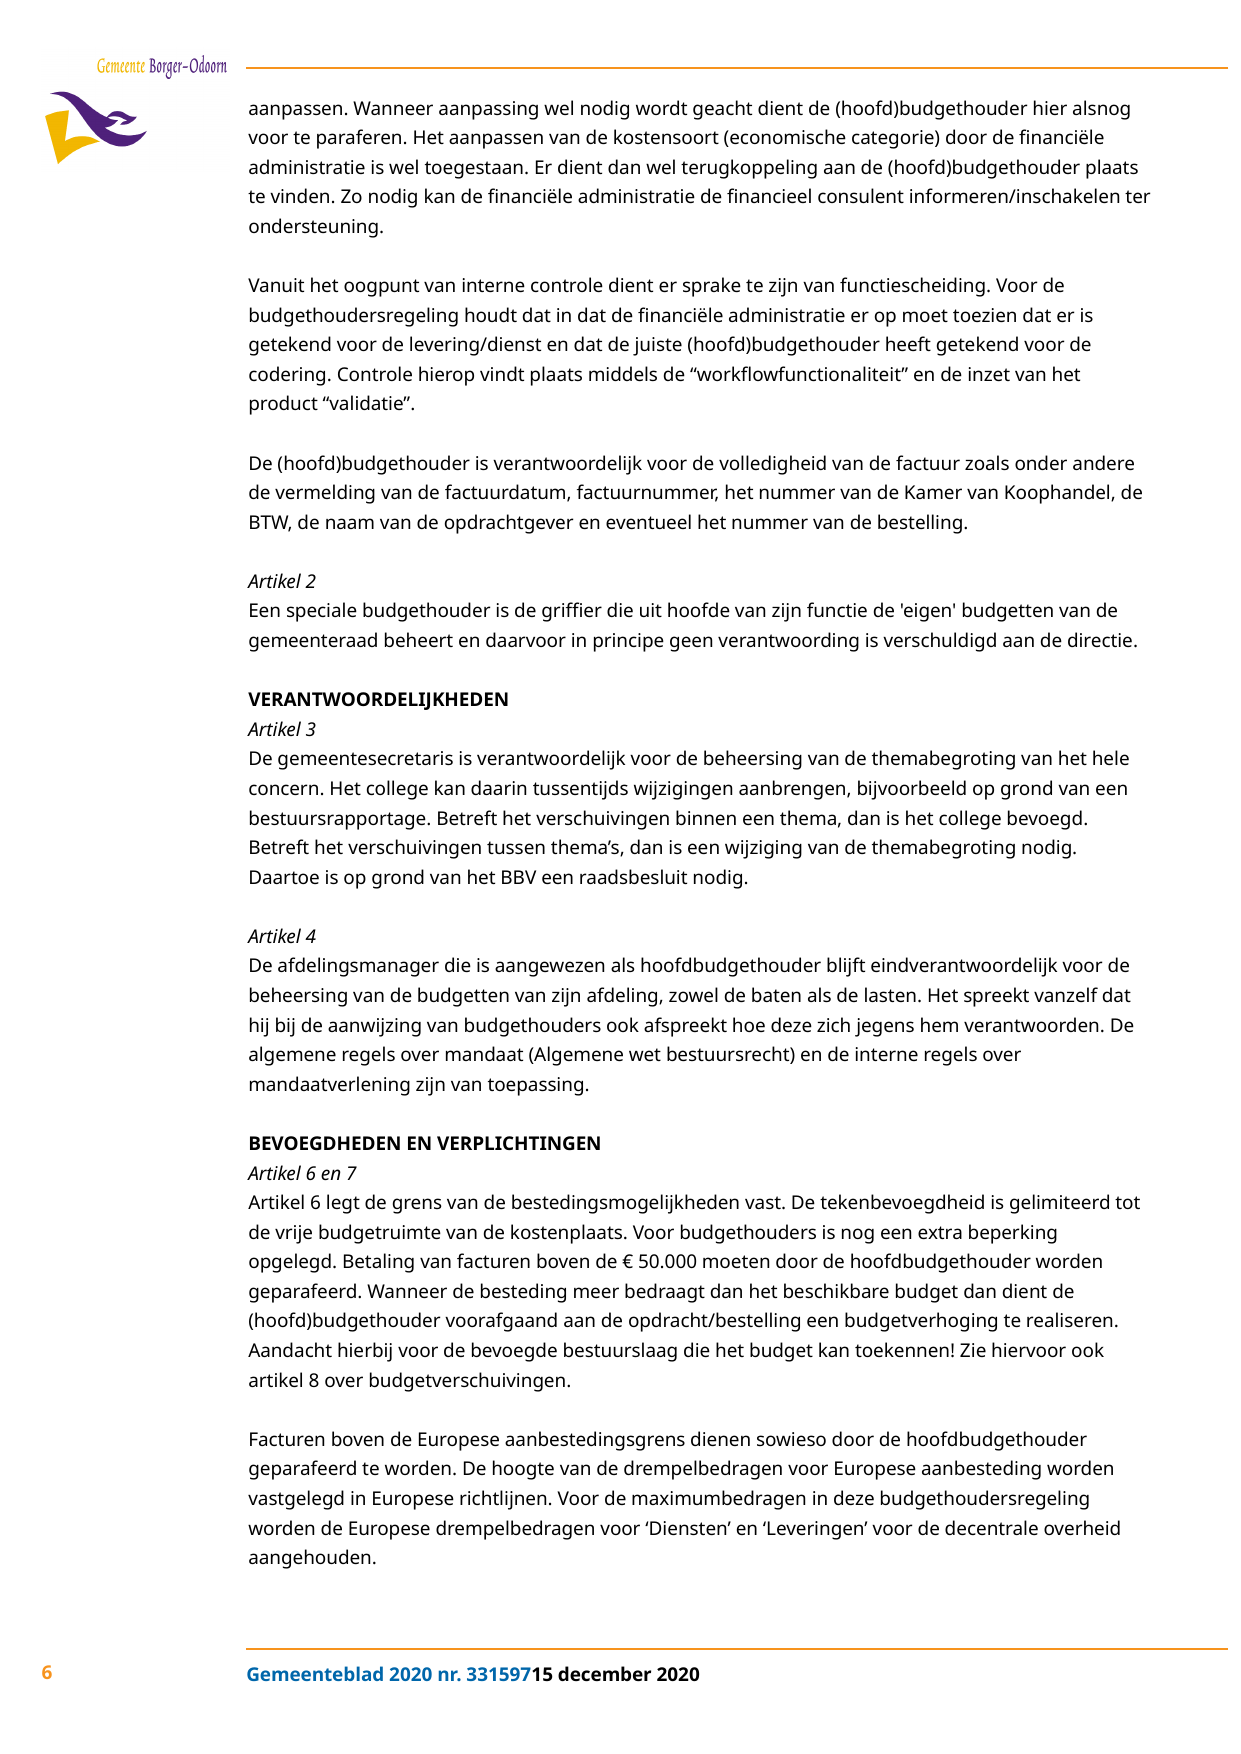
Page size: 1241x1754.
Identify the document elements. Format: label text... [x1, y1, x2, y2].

text Vanuit het oogpunt van interne controle dient er sprake te zijn van functiescheiding. Voor de budgethoudersregeling houdt dat in dat de financiële administratie er op moet toezien dat er is getekend voor de levering/dienst en dat de juiste (hoofd)budgethouder heeft getekend voor de codering. Controle hierop vindt plaats middels de “workflowfunctionaliteit” en de inzet van het product “validatie”. [248, 272, 1152, 416]
text De afdelingsmanager die is aangewezen als hoofdbudgethouder blijft eindverantwoordelijk voor de beheersing van de budgetten van zijn afdeling, zowel de baten als de lasten. Het spreekt vanzelf dat hij bij de aanwijzing van budgethouders ook afspreekt hoe deze zich jegens hem verantwoorden. De algemene regels over mandaat (Algemene wet bestuursrecht) en de interne regels over mandaatverlening zijn van toepassing. [248, 953, 1152, 1097]
text Artikel 6 en 7 [248, 1160, 1152, 1186]
text Artikel 2 [248, 568, 1152, 594]
text BEVOEGDHEDEN EN VERPLICHTINGEN [248, 1130, 1152, 1156]
picture [41, 47, 231, 172]
text De gemeentesecretaris is verantwoordelijk voor de beheersing van de themabegroting van het hele concern. Het college kan daarin tussentijds wijzigingen aanbrengen, bijvoorbeeld op grond van een bestuursrapportage. Betreft het verschuivingen binnen een thema, dan is het college bevoegd. Betreft het verschuivingen tussen thema’s, dan is een wijziging van de themabegroting nodig. Daartoe is op grond van het BBV een raadsbesluit nodig. [248, 746, 1152, 890]
text VERANTWOORDELIJKHEDEN [248, 686, 1152, 712]
text Een speciale budgethouder is de griffier die uit hoofde van zijn functie de 'eigen' budgetten van de gemeenteraad beheert en daarvoor in principe geen verantwoording is verschuldigd aan de directie. [248, 598, 1152, 653]
text aanpassen. Wanneer aanpassing wel nodig wordt geacht dient de (hoofd)budgethouder hier alsnog voor te paraferen. Het aanpassen van de kostensoort (economische categorie) door de financiële administratie is wel toegestaan. Er dient dan wel terugkoppeling aan de (hoofd)budgethouder plaats te vinden. Zo nodig kan de financiële administratie de financieel consulent informeren/inschakelen ter ondersteuning. [248, 95, 1152, 239]
text Artikel 3 [248, 716, 1152, 742]
text Artikel 6 legt de grens van de bestedingsmogelijkheden vast. De tekenbevoegdheid is gelimiteerd tot de vrije budgetruimte van de kostenplaats. Voor budgethouders is nog een extra beperking opgelegd. Betaling van facturen boven de € 50.000 moeten door de hoofdbudgethouder worden geparafeerd. Wanneer de besteding meer bedraagt dan het beschikbare budget dan dient de (hoofd)budgethouder voorafgaand aan de opdracht/bestelling een budgetverhoging te realiseren. Aandacht hierbij voor de bevoegde bestuurslaag die het budget kan toekennen! Zie hiervoor ook artikel 8 over budgetverschuivingen. [248, 1189, 1152, 1393]
text Facturen boven de Europese aanbestedingsgrens dienen sowieso door de hoofdbudgethouder geparafeerd te worden. De hoogte van de drempelbedragen voor Europese aanbesteding worden vastgelegd in Europese richtlijnen. Voor de maximumbedragen in deze budgethoudersregeling worden de Europese drempelbedragen voor ‘Diensten’ en ‘Leveringen’ voor de decentrale overheid aangehouden. [248, 1426, 1152, 1570]
text Artikel 4 [248, 923, 1152, 949]
text De (hoofd)budgethouder is verantwoordelijk voor de volledigheid van de factuur zoals onder andere de vermelding van de factuurdatum, factuurnummer, het nummer van de Kamer van Koophandel, de BTW, de naam van de opdrachtgever en eventueel het nummer van de bestelling. [248, 450, 1152, 535]
